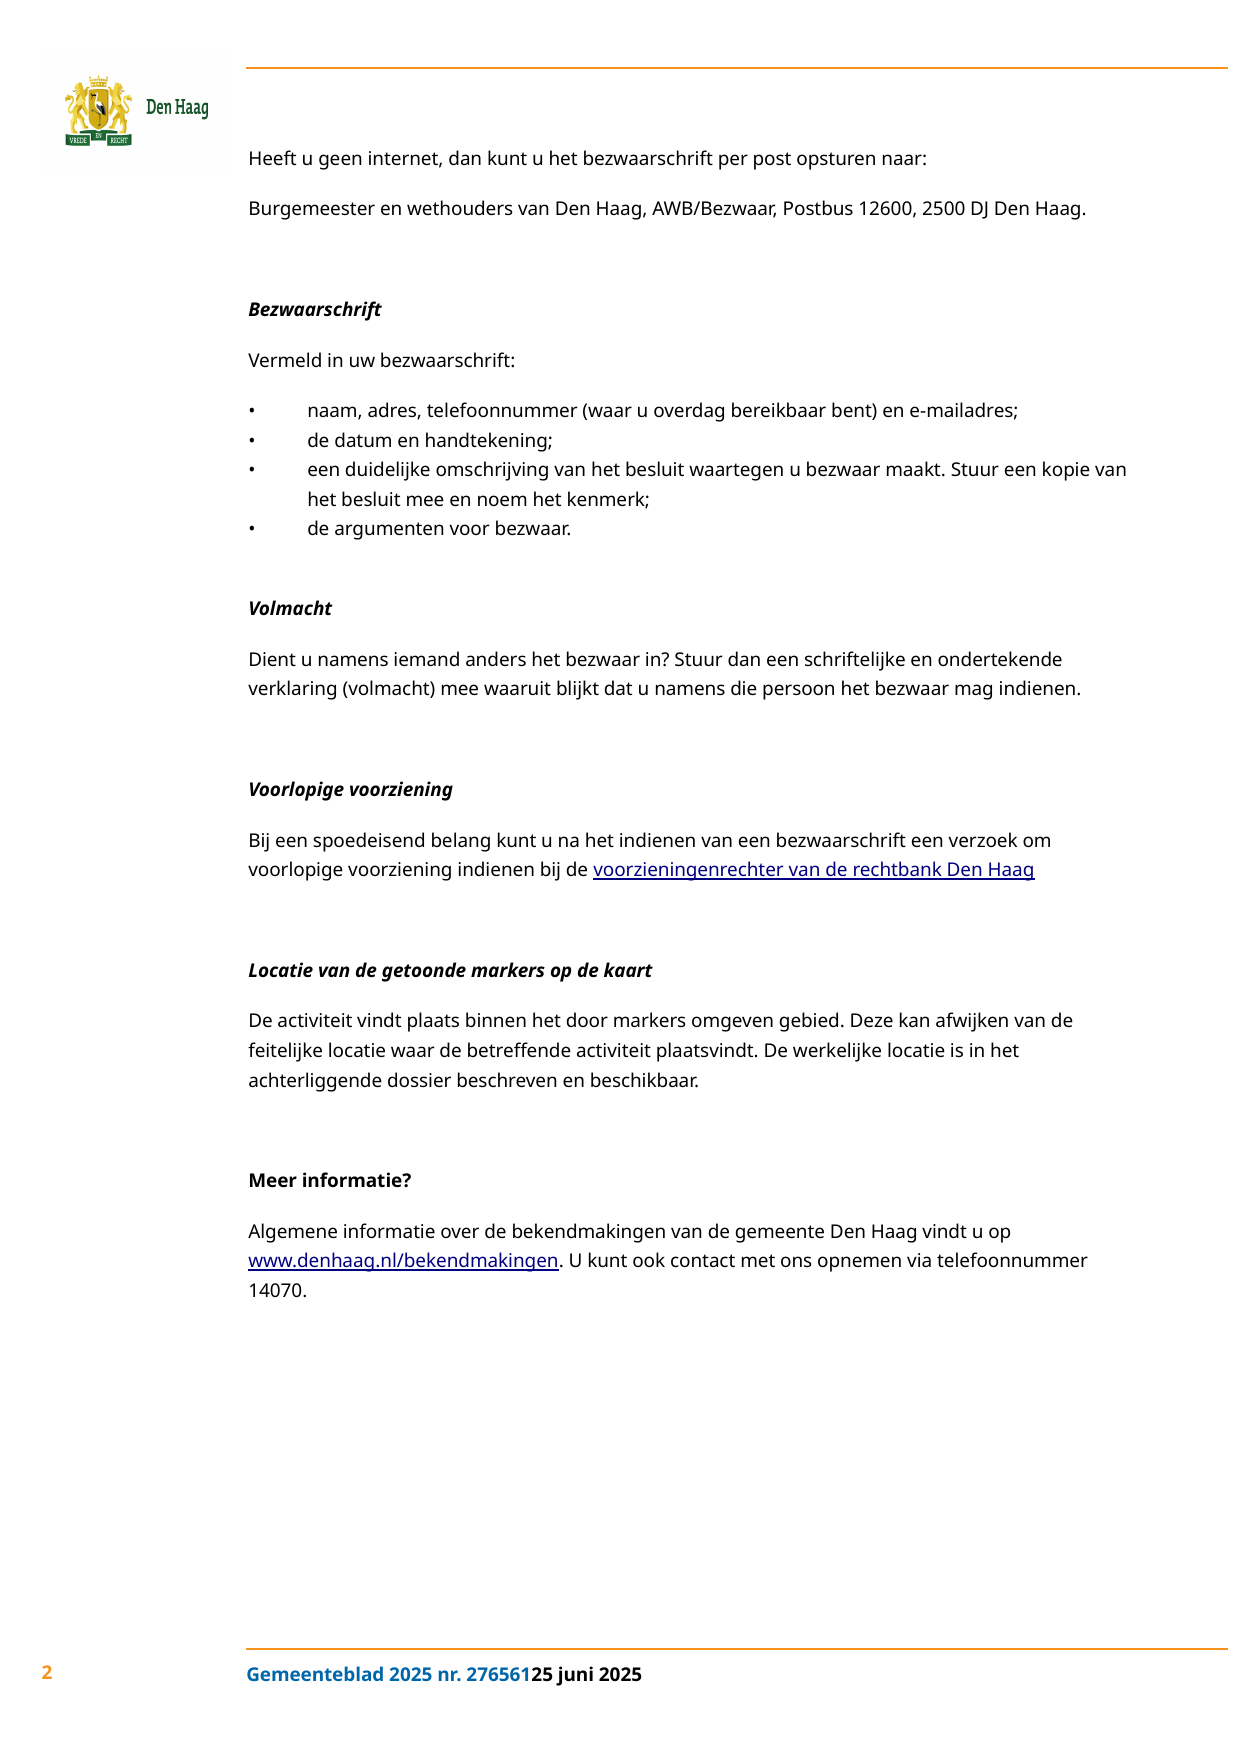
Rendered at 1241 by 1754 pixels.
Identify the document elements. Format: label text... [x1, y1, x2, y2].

list de argumenten voor bezwaar. [248, 516, 1152, 541]
text Algemene informatie over de bekendmakingen van de gemeente Den Haag vindt u op www.denhaag.nl/bekendmakingen. U kunt ook contact met ons opnemen via telefoonnummer 14070. [248, 1218, 1152, 1303]
list de datum en handtekening; [248, 427, 1152, 453]
text Vermeld in uw bezwaarschrift: [248, 347, 1152, 373]
text Meer informatie? [248, 1168, 1152, 1193]
text Volmacht [248, 596, 1152, 621]
text Voorlopige voorziening [248, 776, 1152, 802]
text Locatie van de getoonde markers op de kaart [248, 957, 1152, 983]
text Heeft u geen internet, dan kunt u het bezwaarschrift per post opsturen naar: [248, 145, 1152, 171]
text Burgemeester en wethouders van Den Haag, AWB/Bezwaar, Postbus 12600, 2500 DJ Den Haag. [248, 196, 1152, 221]
picture [41, 47, 231, 172]
text De activiteit vindt plaats binnen het door markers omgeven gebied. Deze kan afwijken van de feitelijke locatie waar de betreffende activiteit plaatsvindt. De werkelijke locatie is in het achterliggende dossier beschreven en beschikbaar. [248, 1008, 1152, 1093]
text Dient u namens iemand anders het bezwaar in? Stuur dan een schriftelijke en ondertekende verklaring (volmacht) mee waaruit blijkt dat u namens die persoon het bezwaar mag indienen. [248, 646, 1152, 701]
text Bij een spoedeisend belang kunt u na het indienen van een bezwaarschrift een verzoek om voorlopige voorziening indienen bij de voorzieningenrechter van de rechtbank Den Haag [248, 827, 1152, 882]
list naam, adres, telefoonnummer (waar u overdag bereikbaar bent) en e-mailadres; [248, 397, 1152, 423]
text Bezwaarschrift [248, 296, 1152, 322]
list een duidelijke omschrijving van het besluit waartegen u bezwaar maakt. Stuur een kopie van het besluit mee en noem het kenmerk; [248, 456, 1152, 512]
